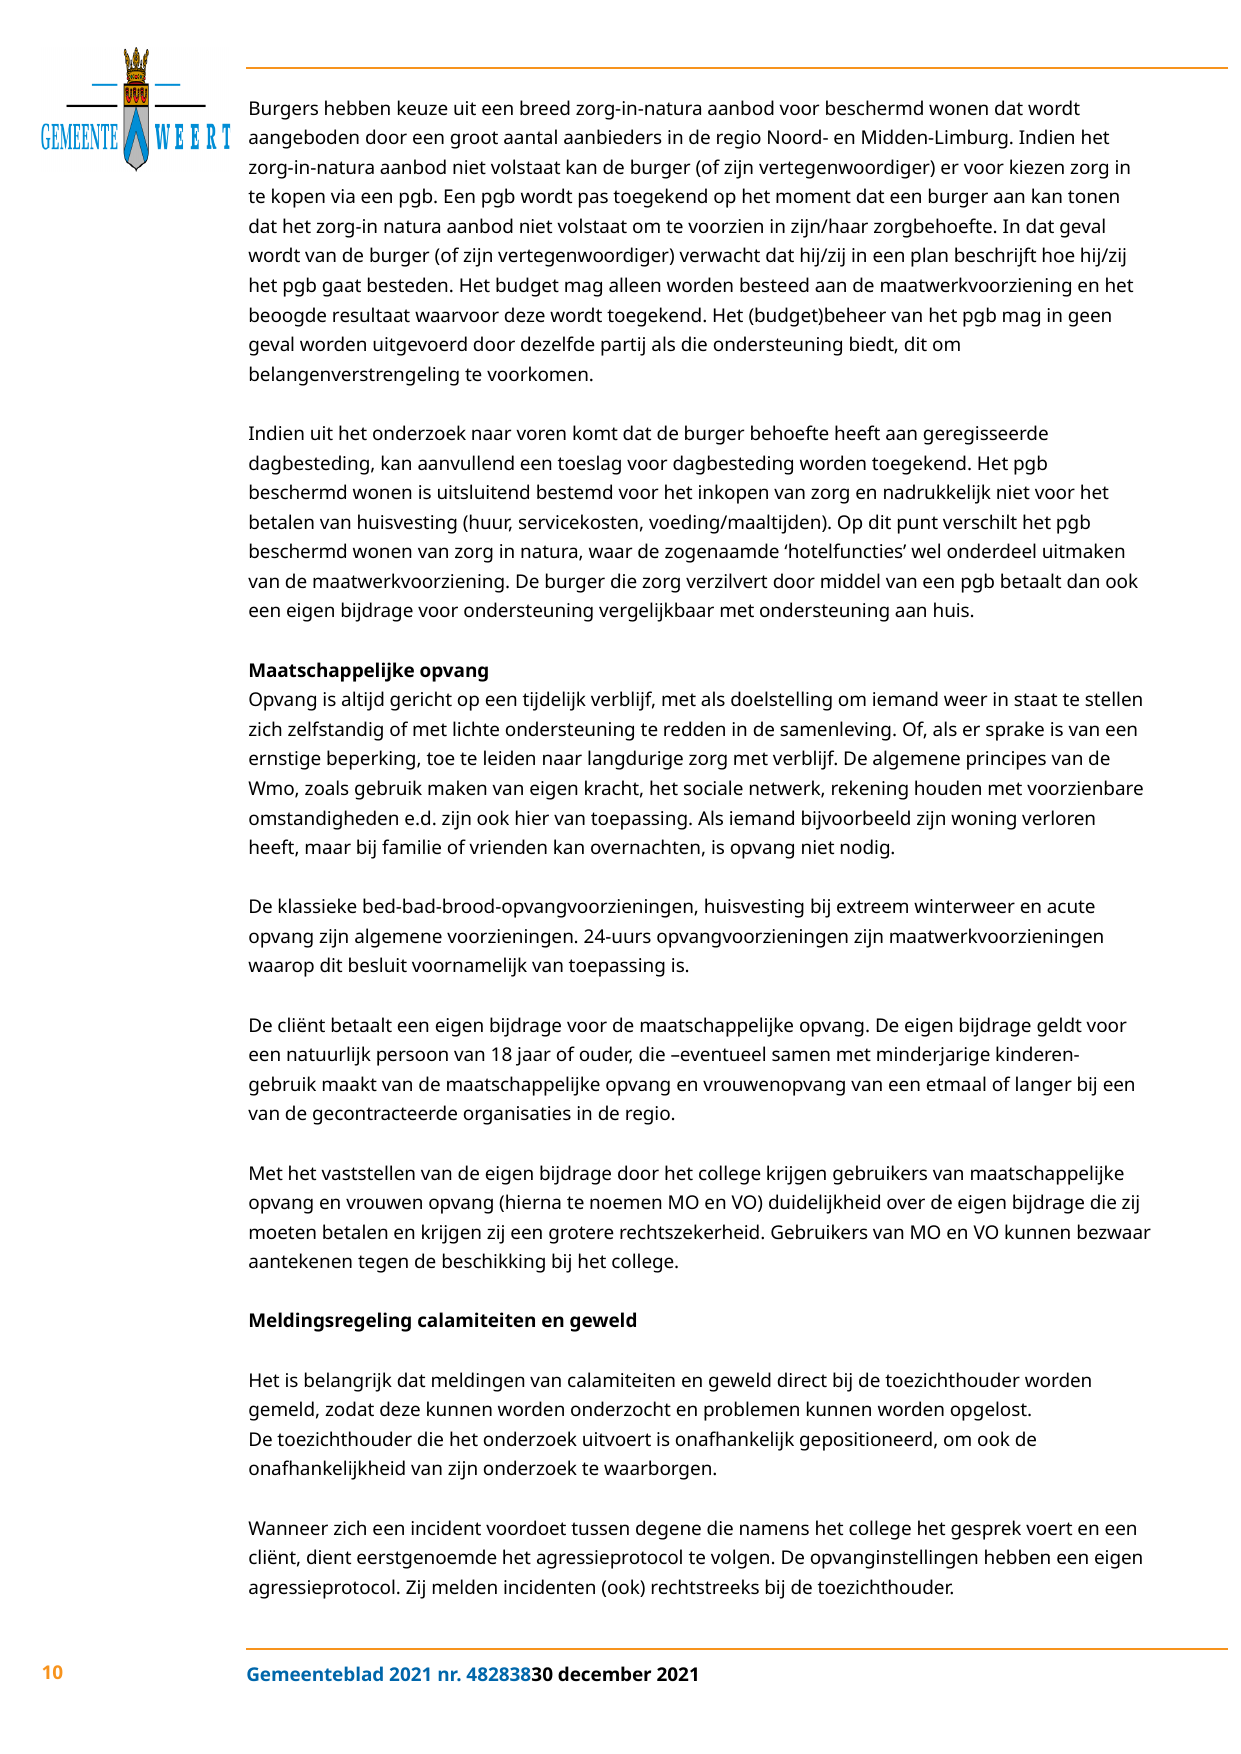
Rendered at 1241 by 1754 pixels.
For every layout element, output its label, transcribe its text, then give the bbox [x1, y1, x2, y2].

text De toezichthouder die het onderzoek uitvoert is onafhankelijk gepositioneerd, om ook de onafhankelijkheid van zijn onderzoek te waarborgen. [248, 1426, 1152, 1481]
text Indien uit het onderzoek naar voren komt dat de burger behoefte heeft aan geregisseerde dagbesteding, kan aanvullend een toeslag voor dagbesteding worden toegekend. Het pgb beschermd wonen is uitsluitend bestemd voor het inkopen van zorg en nadrukkelijk niet voor het betalen van huisvesting (huur, servicekosten, voeding/maaltijden). Op dit punt verschilt het pgb beschermd wonen van zorg in natura, waar de zogenaamde ‘hotelfuncties’ wel onderdeel uitmaken van de maatwerkvoorziening. De burger die zorg verzilvert door middel van een pgb betaalt dan ook een eigen bijdrage voor ondersteuning vergelijkbaar met ondersteuning aan huis. [248, 420, 1152, 623]
text Wanneer zich een incident voordoet tussen degene die namens het college het gesprek voert en een cliënt, dient eerstgenoemde het agressieprotocol te volgen. De opvanginstellingen hebben een eigen agressieprotocol. Zij melden incidenten (ook) rechtstreeks bij de toezichthouder. [248, 1515, 1152, 1600]
text Opvang is altijd gericht op een tijdelijk verblijf, met als doelstelling om iemand weer in staat te stellen zich zelfstandig of met lichte ondersteuning te redden in de samenleving. Of, als er sprake is van een ernstige beperking, toe te leiden naar langdurige zorg met verblijf. De algemene principes van de Wmo, zoals gebruik maken van eigen kracht, het sociale netwerk, rekening houden met voorzienbare omstandigheden e.d. zijn ook hier van toepassing. Als iemand bijvoorbeeld zijn woning verloren heeft, maar bij familie of vrienden kan overnachten, is opvang niet nodig. [248, 686, 1152, 860]
text Het is belangrijk dat meldingen van calamiteiten en geweld direct bij de toezichthouder worden gemeld, zodat deze kunnen worden onderzocht en problemen kunnen worden opgelost. [248, 1367, 1152, 1422]
text Maatschappelijke opvang [248, 657, 1152, 683]
picture [41, 47, 231, 172]
text Meldingsregeling calamiteiten en geweld [248, 1308, 1152, 1333]
text Met het vaststellen van de eigen bijdrage door het college krijgen gebruikers van maatschappelijke opvang en vrouwen opvang (hierna te noemen MO en VO) duidelijkheid over de eigen bijdrage die zij moeten betalen en krijgen zij een grotere rechtszekerheid. Gebruikers van MO en VO kunnen bezwaar aantekenen tegen de beschikking bij het college. [248, 1160, 1152, 1274]
text De cliënt betaalt een eigen bijdrage voor de maatschappelijke opvang. De eigen bijdrage geldt voor een natuurlijk persoon van 18 jaar of ouder, die –eventueel samen met minderjarige kinderen- gebruik maakt van de maatschappelijke opvang en vrouwenopvang van een etmaal of langer bij een van de gecontracteerde organisaties in de regio. [248, 1012, 1152, 1126]
text De klassieke bed-bad-brood-opvangvoorzieningen, huisvesting bij extreem winterweer en acute opvang zijn algemene voorzieningen. 24-uurs opvangvoorzieningen zijn maatwerkvoorzieningen waarop dit besluit voornamelijk van toepassing is. [248, 893, 1152, 978]
text Burgers hebben keuze uit een breed zorg-in-natura aanbod voor beschermd wonen dat wordt aangeboden door een groot aantal aanbieders in de regio Noord- en Midden-Limburg. Indien het zorg-in-natura aanbod niet volstaat kan de burger (of zijn vertegenwoordiger) er voor kiezen zorg in te kopen via een pgb. Een pgb wordt pas toegekend op het moment dat een burger aan kan tonen dat het zorg-in natura aanbod niet volstaat om te voorzien in zijn/haar zorgbehoefte. In dat geval wordt van de burger (of zijn vertegenwoordiger) verwacht dat hij/zij in een plan beschrijft hoe hij/zij het pgb gaat besteden. Het budget mag alleen worden besteed aan de maatwerkvoorziening en het beoogde resultaat waarvoor deze wordt toegekend. Het (budget)beheer van het pgb mag in geen geval worden uitgevoerd door dezelfde partij als die ondersteuning biedt, dit om belangenverstrengeling te voorkomen. [248, 95, 1152, 387]
